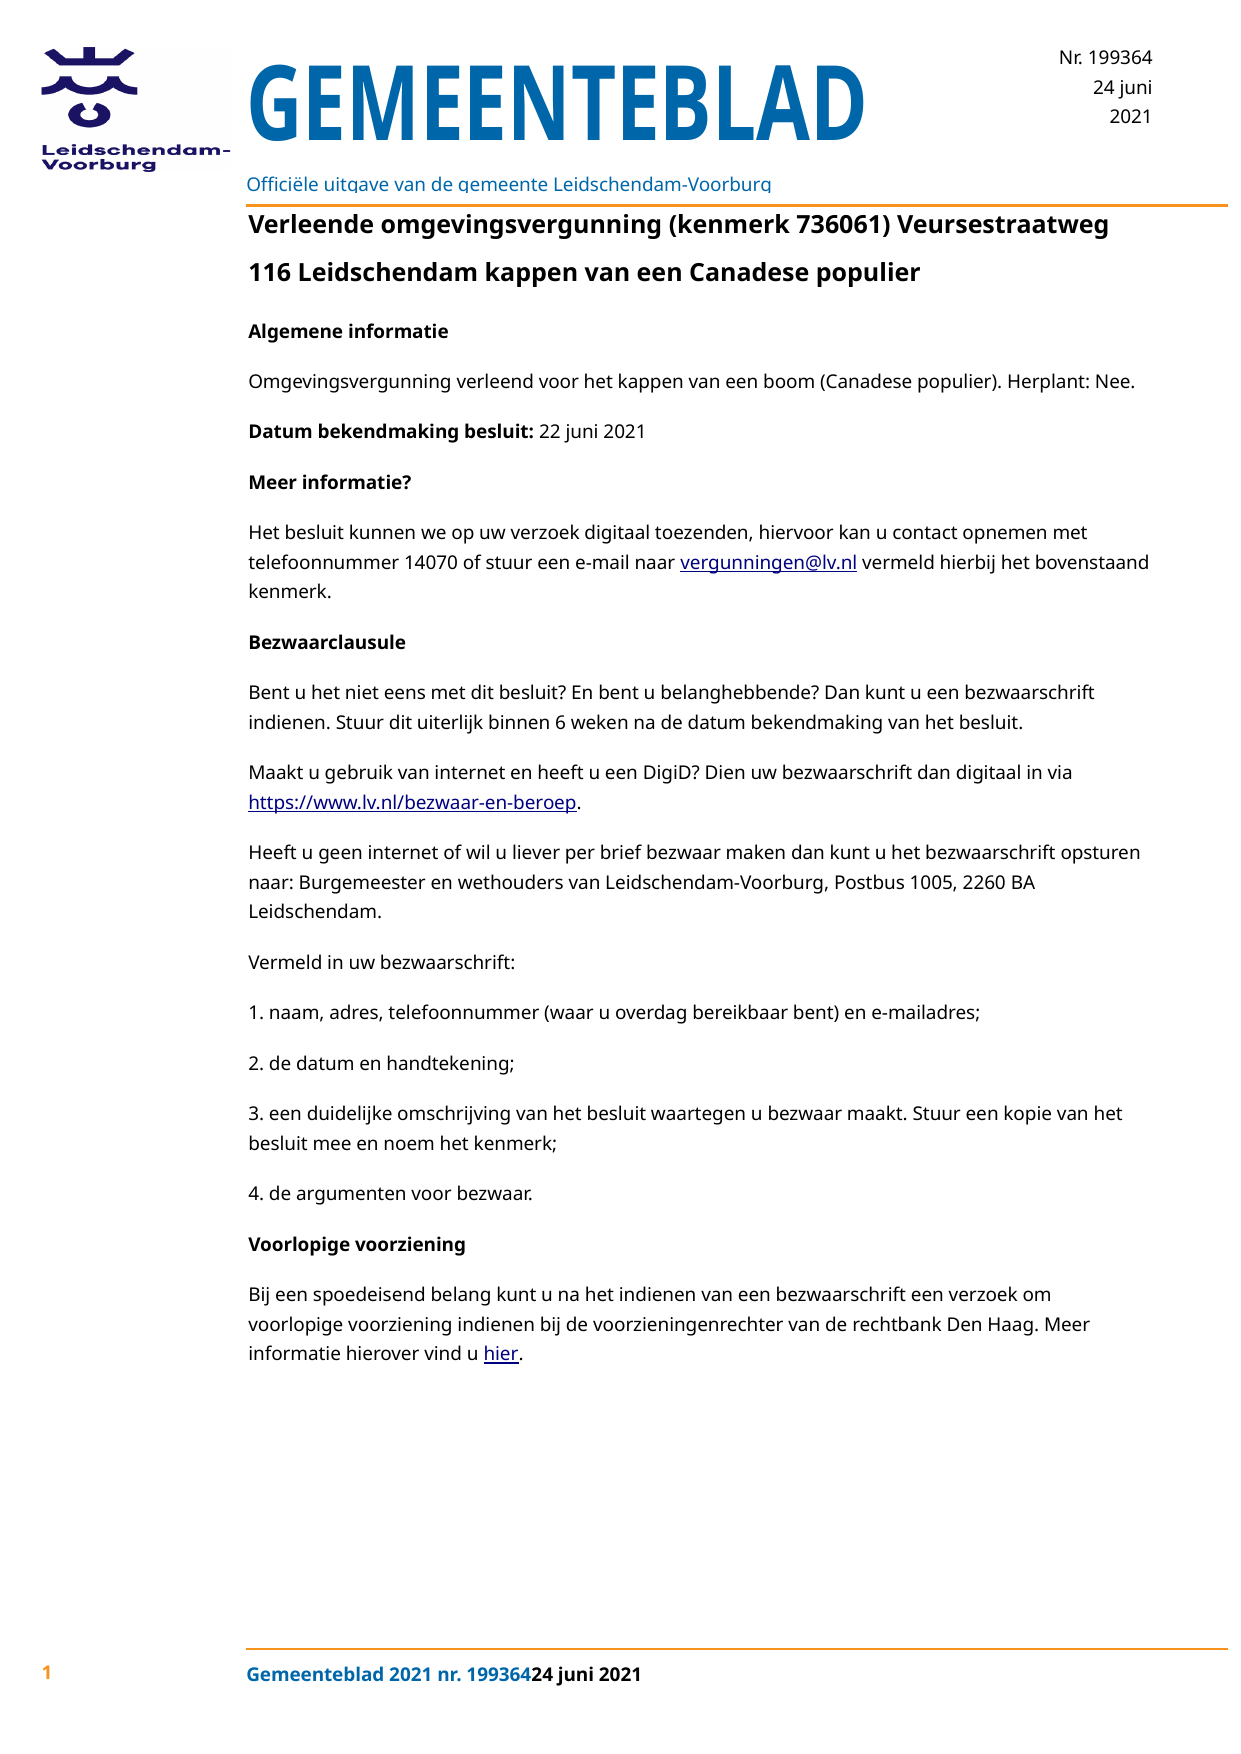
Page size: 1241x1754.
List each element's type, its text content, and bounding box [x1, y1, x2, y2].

text Algemene informatie [248, 318, 1152, 344]
text Heeft u geen internet of wil u liever per brief bezwaar maken dan kunt u het bezwaarschrift opsturen naar: Burgemeester en wethouders van Leidschendam-Voorburg, Postbus 1005, 2260 BA Leidschendam. [248, 839, 1152, 924]
text Verleende omgevingsvergunning (kenmerk 736061) Veursestraatweg 116 Leidschendam kappen van een Canadese populier [248, 207, 1152, 288]
text 2. de datum en handtekening; [248, 1050, 1152, 1076]
text 3. een duidelijke omschrijving van het besluit waartegen u bezwaar maakt. Stuur een kopie van het besluit mee en noem het kenmerk; [248, 1100, 1152, 1156]
text Voorlopige voorziening [248, 1231, 1152, 1257]
text Bent u het niet eens met dit besluit? En bent u belanghebbende? Dan kunt u een bezwaarschrift indienen. Stuur dit uiterlijk binnen 6 weken na de datum bekendmaking van het besluit. [248, 679, 1152, 735]
text Bij een spoedeisend belang kunt u na het indienen van een bezwaarschrift een verzoek om voorlopige voorziening indienen bij de voorzieningenrechter van de rechtbank Den Haag. Meer informatie hierover vind u hier. [248, 1281, 1152, 1366]
text Het besluit kunnen we op uw verzoek digitaal toezenden, hiervoor kan u contact opnemen met telefoonnummer 14070 of stuur een e-mail naar vergunningen@lv.nl vermeld hierbij het bovenstaand kenmerk. [248, 519, 1152, 604]
picture [41, 47, 231, 172]
text Vermeld in uw bezwaarschrift: [248, 949, 1152, 975]
text Meer informatie? [248, 469, 1152, 495]
text Bezwaarclausule [248, 629, 1152, 655]
text 1. naam, adres, telefoonnummer (waar u overdag bereikbaar bent) en e-mailadres; [248, 999, 1152, 1025]
text Maakt u gebruik van internet en heeft u een DigiD? Dien uw bezwaarschrift dan digitaal in via https://www.lv.nl/bezwaar-en-beroep. [248, 759, 1152, 815]
text 4. de argumenten voor bezwaar. [248, 1180, 1152, 1206]
text Datum bekendmaking besluit: 22 juni 2021 [248, 419, 1152, 444]
text Omgevingsvergunning verleend voor het kappen van een boom (Canadese populier). Herplant: Nee. [248, 368, 1152, 394]
